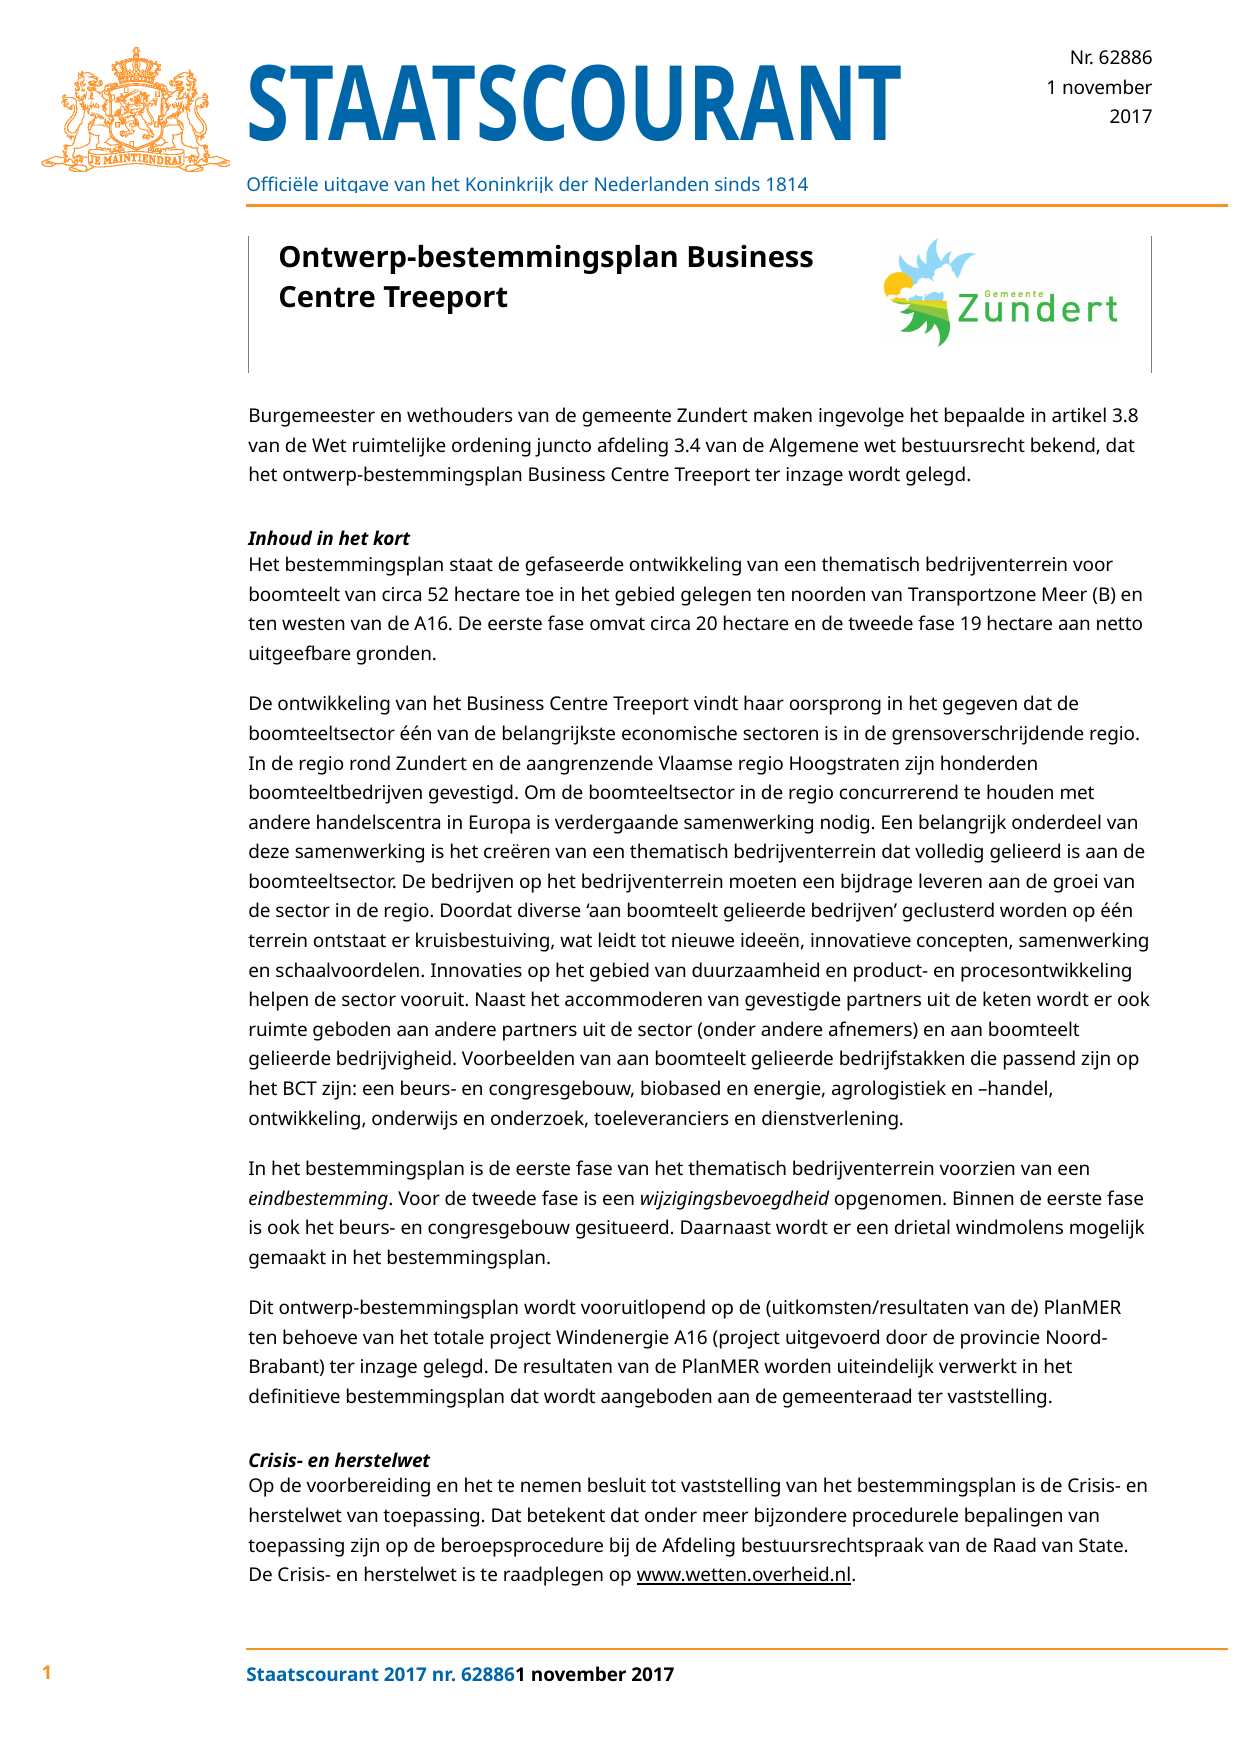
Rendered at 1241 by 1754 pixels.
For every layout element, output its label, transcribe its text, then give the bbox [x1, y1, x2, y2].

table_header Ontwerp-bestemmingsplan Business Centre Treeport [249, 236, 850, 373]
text Het bestemmingsplan staat de gefaseerde ontwikkeling van een thematisch bedrijventerrein voor boomteelt van circa 52 hectare toe in het gebied gelegen ten noorden van Transportzone Meer (B) en ten westen van de A16. De eerste fase omvat circa 20 hectare en de tweede fase 19 hectare aan netto uitgeefbare gronden. [248, 551, 1152, 666]
picture [882, 236, 1119, 348]
text Burgemeester en wethouders van de gemeente Zundert maken ingevolge het bepaalde in artikel 3.8 van de Wet ruimtelijke ordening juncto afdeling 3.4 van de Algemene wet bestuursrecht bekend, dat het ontwerp-bestemmingsplan Business Centre Treeport ter inzage wordt gelegd. [248, 402, 1152, 487]
text Op de voorbereiding en het te nemen besluit tot vaststelling van het bestemmingsplan is de Crisis- en herstelwet van toepassing. Dat betekent dat onder meer bijzondere procedurele bepalingen van toepassing zijn op de beroepsprocedure bij de Afdeling bestuursrechtspraak van de Raad van State. De Crisis- en herstelwet is te raadplegen op www.wetten.overheid.nl. [248, 1473, 1152, 1587]
table_header [850, 236, 1151, 373]
text Inhoud in het kort [248, 526, 1152, 551]
text Dit ontwerp-bestemmingsplan wordt vooruitlopend op de (uitkomsten/resultaten van de) PlanMER ten behoeve van het totale project Windenergie A16 (project uitgevoerd door de provincie Noord-Brabant) ter inzage gelegd. De resultaten van de PlanMER worden uiteindelijk verwerkt in het definitieve bestemmingsplan dat wordt aangeboden aan de gemeenteraad ter vaststelling. [248, 1294, 1152, 1409]
text De ontwikkeling van het Business Centre Treeport vindt haar oorsprong in het gegeven dat de boomteeltsector één van de belangrijkste economische sectoren is in de grensoverschrijdende regio. In de regio rond Zundert en de aangrenzende Vlaamse regio Hoogstraten zijn honderden boomteeltbedrijven gevestigd. Om de boomteeltsector in de regio concurrerend te houden met andere handelscentra in Europa is verdergaande samenwerking nodig. Een belangrijk onderdeel van deze samenwerking is het creëren van een thematisch bedrijventerrein dat volledig gelieerd is aan de boomteeltsector. De bedrijven op het bedrijventerrein moeten een bijdrage leveren aan de groei van de sector in de regio. Doordat diverse ‘aan boomteelt gelieerde bedrijven’ geclusterd worden op één terrein ontstaat er kruisbestuiving, wat leidt tot nieuwe ideeën, innovatieve concepten, samenwerking en schaalvoordelen. Innovaties op het gebied van duurzaamheid en product- en procesontwikkeling helpen de sector vooruit. Naast het accommoderen van gevestigde partners uit de keten wordt er ook ruimte geboden aan andere partners uit de sector (onder andere afnemers) en aan boomteelt gelieerde bedrijvigheid. Voorbeelden van aan boomteelt gelieerde bedrijfstakken die passend zijn op het BCT zijn: een beurs- en congresgebouw, biobased en energie, agrologistiek en –handel, ontwikkeling, onderwijs en onderzoek, toeleveranciers en dienstverlening. [248, 691, 1152, 1130]
text In het bestemmingsplan is de eerste fase van het thematisch bedrijventerrein voorzien van een eindbestemming. Voor de tweede fase is een wijzigingsbevoegdheid opgenomen. Binnen de eerste fase is ook het beurs- en congresgebouw gesitueerd. Daarnaast wordt er een drietal windmolens mogelijk gemaakt in het bestemmingsplan. [248, 1155, 1152, 1269]
picture [41, 47, 231, 172]
text Crisis- en herstelwet [248, 1447, 1152, 1473]
